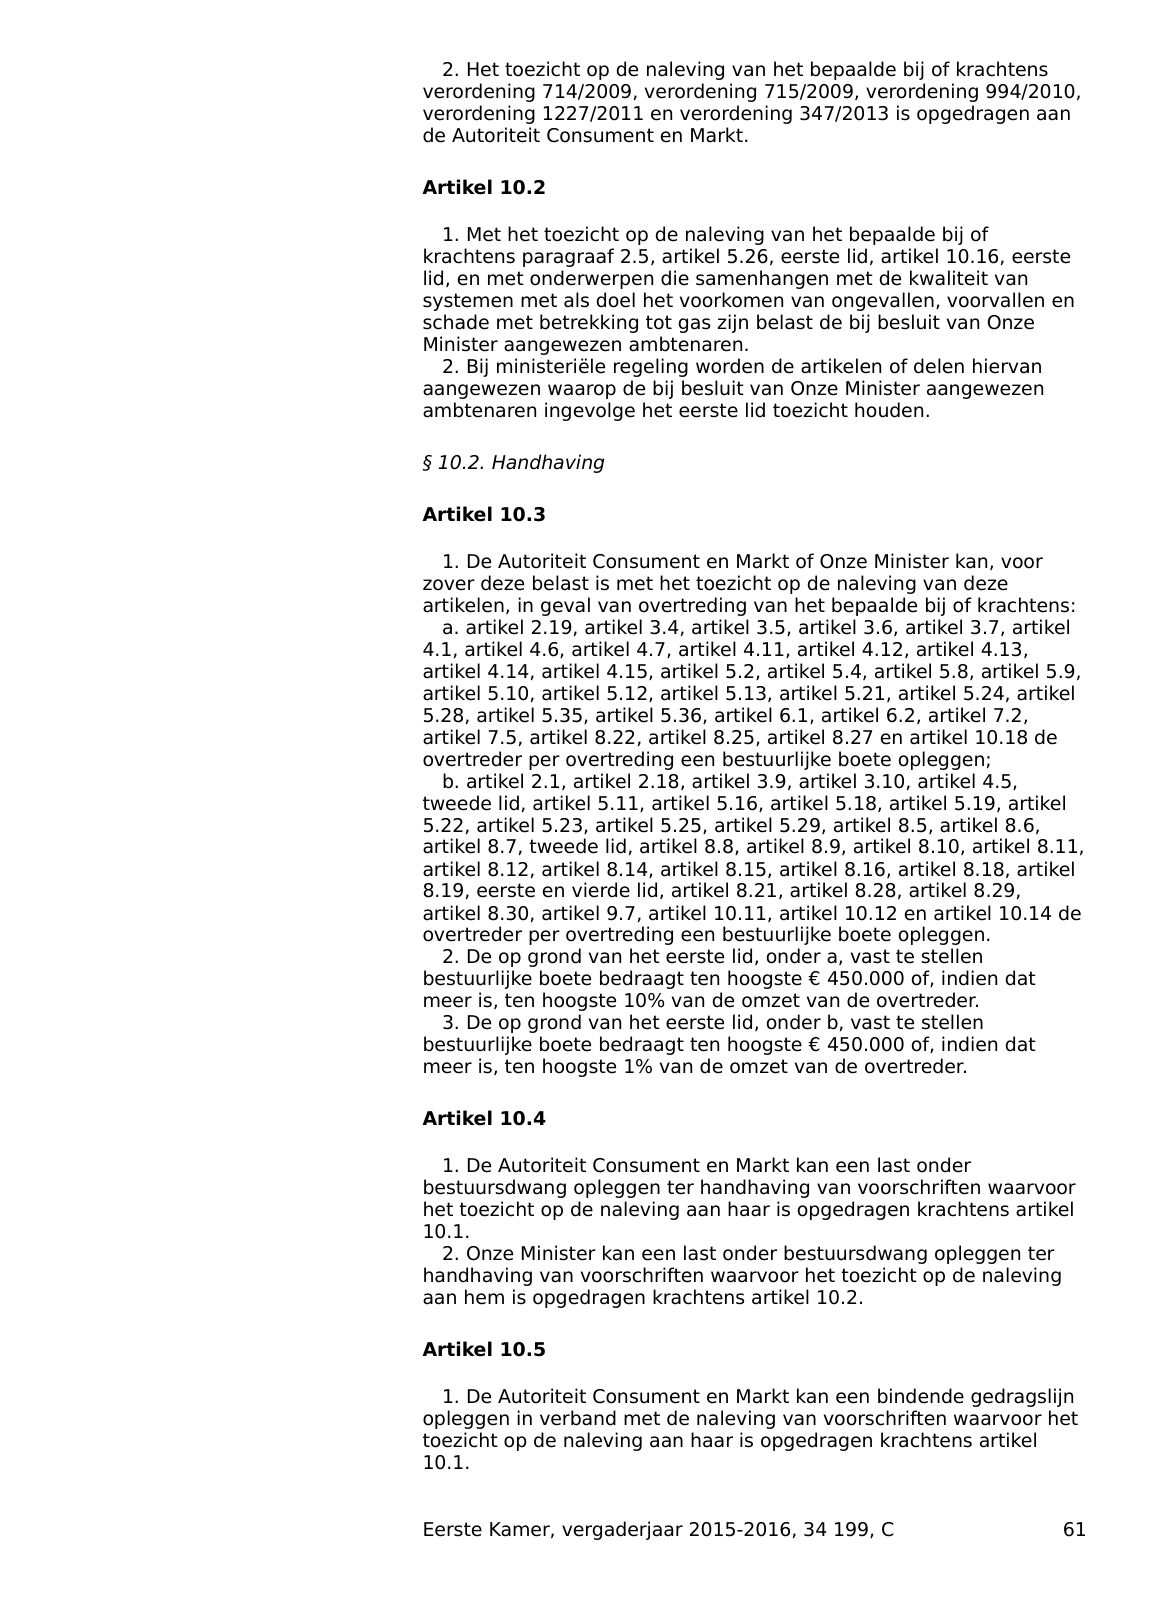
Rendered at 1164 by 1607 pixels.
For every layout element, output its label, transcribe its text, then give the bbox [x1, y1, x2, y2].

text 1. De Autoriteit Consument en Markt kan een bindende gedragslijn opleggen in verband met de naleving van voorschriften waarvoor het toezicht op de naleving aan haar is opgedragen krachtens artikel 10.1. [422, 1386, 1087, 1474]
text 2. Bij ministeriële regeling worden de artikelen of delen hiervan aangewezen waarop de bij besluit van Onze Minister aangewezen ambtenaren ingevolge het eerste lid toezicht houden. [422, 356, 1087, 422]
subtitle Artikel 10.4 [422, 1108, 1087, 1130]
text 2. Onze Minister kan een last onder bestuursdwang opleggen ter handhaving van voorschriften waarvoor het toezicht op de naleving aan hem is opgedragen krachtens artikel 10.2. [422, 1243, 1087, 1309]
text 2. Het toezicht op de naleving van het bepaalde bij of krachtens verordening 714/2009, verordening 715/2009, verordening 994/2010, verordening 1227/2011 en verordening 347/2013 is opgedragen aan de Autoriteit Consument en Markt. [422, 59, 1087, 147]
text a. artikel 2.19, artikel 3.4, artikel 3.5, artikel 3.6, artikel 3.7, artikel 4.1, artikel 4.6, artikel 4.7, artikel 4.11, artikel 4.12, artikel 4.13, artikel 4.14, artikel 4.15, artikel 5.2, artikel 5.4, artikel 5.8, artikel 5.9, artikel 5.10, artikel 5.12, artikel 5.13, artikel 5.21, artikel 5.24, artikel 5.28, artikel 5.35, artikel 5.36, artikel 6.1, artikel 6.2, artikel 7.2, artikel 7.5, artikel 8.22, artikel 8.25, artikel 8.27 en artikel 10.18 de overtreder per overtreding een bestuurlijke boete opleggen; [422, 617, 1087, 771]
subtitle § 10.2. Handhaving [422, 452, 1087, 474]
subtitle Artikel 10.3 [422, 504, 1087, 526]
text 1. De Autoriteit Consument en Markt kan een last onder bestuursdwang opleggen ter handhaving van voorschriften waarvoor het toezicht op de naleving aan haar is opgedragen krachtens artikel 10.1. [422, 1155, 1087, 1243]
text 2. De op grond van het eerste lid, onder a, vast te stellen bestuurlijke boete bedraagt ten hoogste € 450.000 of, indien dat meer is, ten hoogste 10% van de omzet van de overtreder. [422, 946, 1087, 1012]
subtitle Artikel 10.2 [422, 177, 1087, 199]
subtitle Artikel 10.5 [422, 1339, 1087, 1361]
text 3. De op grond van het eerste lid, onder b, vast te stellen bestuurlijke boete bedraagt ten hoogste € 450.000 of, indien dat meer is, ten hoogste 1% van de omzet van de overtreder. [422, 1012, 1087, 1078]
text 1. Met het toezicht op de naleving van het bepaalde bij of krachtens paragraaf 2.5, artikel 5.26, eerste lid, artikel 10.16, eerste lid, en met onderwerpen die samenhangen met de kwaliteit van systemen met als doel het voorkomen van ongevallen, voorvallen en schade met betrekking tot gas zijn belast de bij besluit van Onze Minister aangewezen ambtenaren. [422, 224, 1087, 356]
text b. artikel 2.1, artikel 2.18, artikel 3.9, artikel 3.10, artikel 4.5, tweede lid, artikel 5.11, artikel 5.16, artikel 5.18, artikel 5.19, artikel 5.22, artikel 5.23, artikel 5.25, artikel 5.29, artikel 8.5, artikel 8.6, artikel 8.7, tweede lid, artikel 8.8, artikel 8.9, artikel 8.10, artikel 8.11, artikel 8.12, artikel 8.14, artikel 8.15, artikel 8.16, artikel 8.18, artikel 8.19, eerste en vierde lid, artikel 8.21, artikel 8.28, artikel 8.29, artikel 8.30, artikel 9.7, artikel 10.11, artikel 10.12 en artikel 10.14 de overtreder per overtreding een bestuurlijke boete opleggen. [422, 771, 1087, 946]
text 1. De Autoriteit Consument en Markt of Onze Minister kan, voor zover deze belast is met het toezicht op de naleving van deze artikelen, in geval van overtreding van het bepaalde bij of krachtens: [422, 551, 1087, 617]
